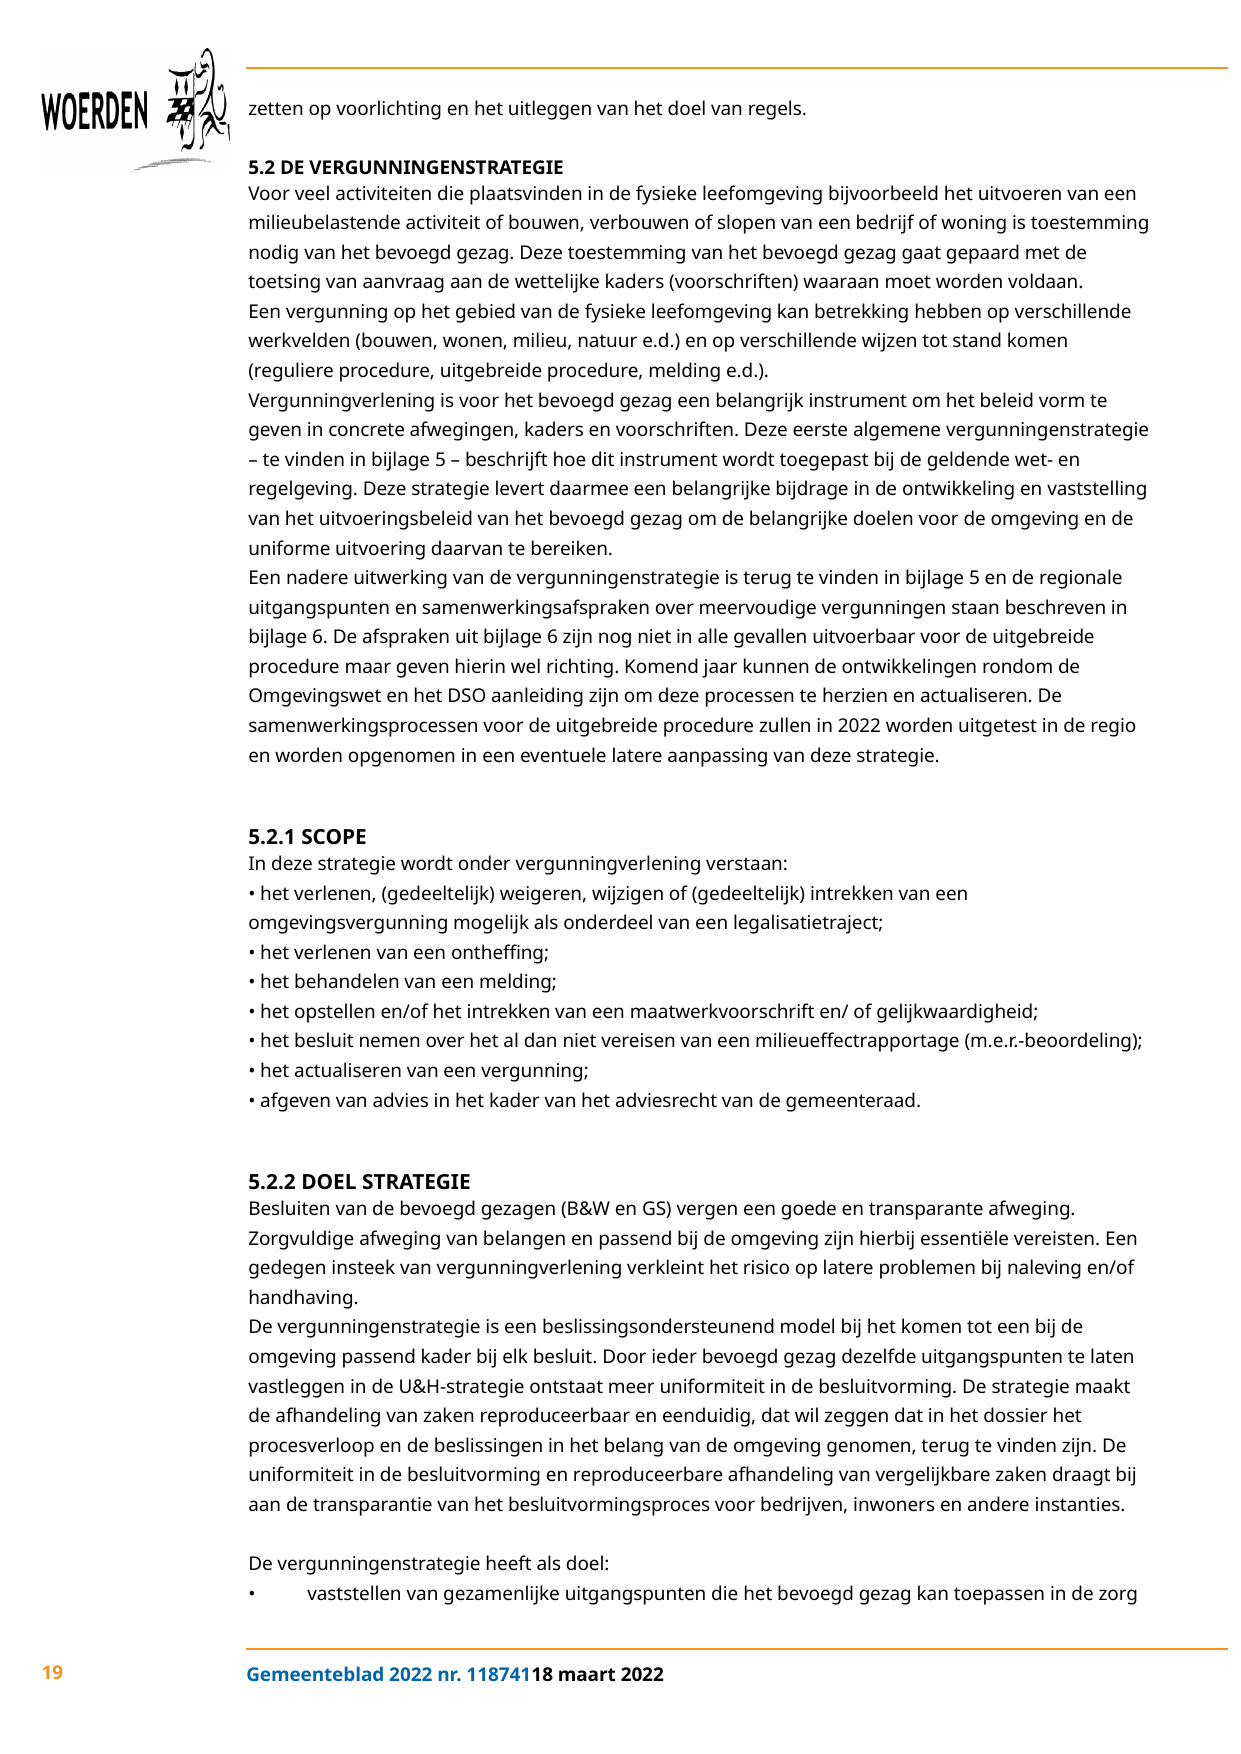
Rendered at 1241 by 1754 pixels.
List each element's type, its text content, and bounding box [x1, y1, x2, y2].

text • het actualiseren van een vergunning; [248, 1057, 1152, 1083]
text 5.2.1 SCOPE [248, 822, 1152, 850]
picture [41, 47, 231, 172]
text In deze strategie wordt onder vergunningverlening verstaan: [248, 850, 1152, 876]
text • afgeven van advies in het kader van het adviesrecht van de gemeenteraad. [248, 1087, 1152, 1113]
text Een nadere uitwerking van de vergunningenstrategie is terug te vinden in bijlage 5 en de regionale uitgangspunten en samenwerkingsafspraken over meervoudige vergunningen staan beschreven in bijlage 6. De afspraken uit bijlage 6 zijn nog niet in alle gevallen uitvoerbaar voor de uitgebreide procedure maar geven hierin wel richting. Komend jaar kunnen de ontwikkelingen rondom de Omgevingswet en het DSO aanleiding zijn om deze processen te herzien en actualiseren. De samenwerkingsprocessen voor de uitgebreide procedure zullen in 2022 worden uitgetest in de regio en worden opgenomen in een eventuele latere aanpassing van deze strategie. [248, 564, 1152, 767]
list vaststellen van gezamenlijke uitgangspunten die het bevoegd gezag kan toepassen in de zorg [248, 1580, 1152, 1606]
text • het opstellen en/of het intrekken van een maatwerkvoorschrift en/ of gelijkwaardigheid; [248, 998, 1152, 1024]
text Besluiten van de bevoegd gezagen (B&W en GS) vergen een goede en transparante afweging. Zorgvuldige afweging van belangen en passend bij de omgeving zijn hierbij essentiële vereisten. Een gedegen insteek van vergunningverlening verkleint het risico op latere problemen bij naleving en/of handhaving. [248, 1195, 1152, 1310]
text Voor veel activiteiten die plaatsvinden in de fysieke leefomgeving bijvoorbeeld het uitvoeren van een milieubelastende activiteit of bouwen, verbouwen of slopen van een bedrijf of woning is toestemming nodig van het bevoegd gezag. Deze toestemming van het bevoegd gezag gaat gepaard met de toetsing van aanvraag aan de wettelijke kaders (voorschriften) waaraan moet worden voldaan. [248, 180, 1152, 294]
text 5.2.2 DOEL STRATEGIE [248, 1167, 1152, 1195]
text • het behandelen van een melding; [248, 968, 1152, 994]
text Een vergunning op het gebied van de fysieke leefomgeving kan betrekking hebben op verschillende werkvelden (bouwen, wonen, milieu, natuur e.d.) en op verschillende wijzen tot stand komen (reguliere procedure, uitgebreide procedure, melding e.d.). [248, 298, 1152, 383]
text • het verlenen van een ontheffing; [248, 939, 1152, 965]
text De vergunningenstrategie heeft als doel: [248, 1550, 1152, 1576]
text • het besluit nemen over het al dan niet vereisen van een milieueffectrapportage (m.e.r.-beoordeling); [248, 1028, 1152, 1053]
text De vergunningenstrategie is een beslissingsondersteunend model bij het komen tot een bij de omgeving passend kader bij elk besluit. Door ieder bevoegd gezag dezelfde uitgangspunten te laten vastleggen in de U&H-strategie ontstaat meer uniformiteit in de besluitvorming. De strategie maakt de afhandeling van zaken reproduceerbaar en eenduidig, dat wil zeggen dat in het dossier het procesverloop en de beslissingen in het belang van de omgeving genomen, terug te vinden zijn. De uniformiteit in de besluitvorming en reproduceerbare afhandeling van vergelijkbare zaken draagt bij aan de transparantie van het besluitvormingsproces voor bedrijven, inwoners en andere instanties. [248, 1314, 1152, 1517]
text 5.2 DE VERGUNNINGENSTRATEGIE [248, 154, 1152, 180]
text • het verlenen, (gedeeltelijk) weigeren, wijzigen of (gedeeltelijk) intrekken van een omgevingsvergunning mogelijk als onderdeel van een legalisatietraject; [248, 880, 1152, 935]
text zetten op voorlichting en het uitleggen van het doel van regels. [248, 95, 1152, 121]
text Vergunningverlening is voor het bevoegd gezag een belangrijk instrument om het beleid vorm te geven in concrete afwegingen, kaders en voorschriften. Deze eerste algemene vergunningenstrategie – te vinden in bijlage 5 – beschrijft hoe dit instrument wordt toegepast bij de geldende wet- en regelgeving. Deze strategie levert daarmee een belangrijke bijdrage in de ontwikkeling en vaststelling van het uitvoeringsbeleid van het bevoegd gezag om de belangrijke doelen voor de omgeving en de uniforme uitvoering daarvan te bereiken. [248, 387, 1152, 560]
